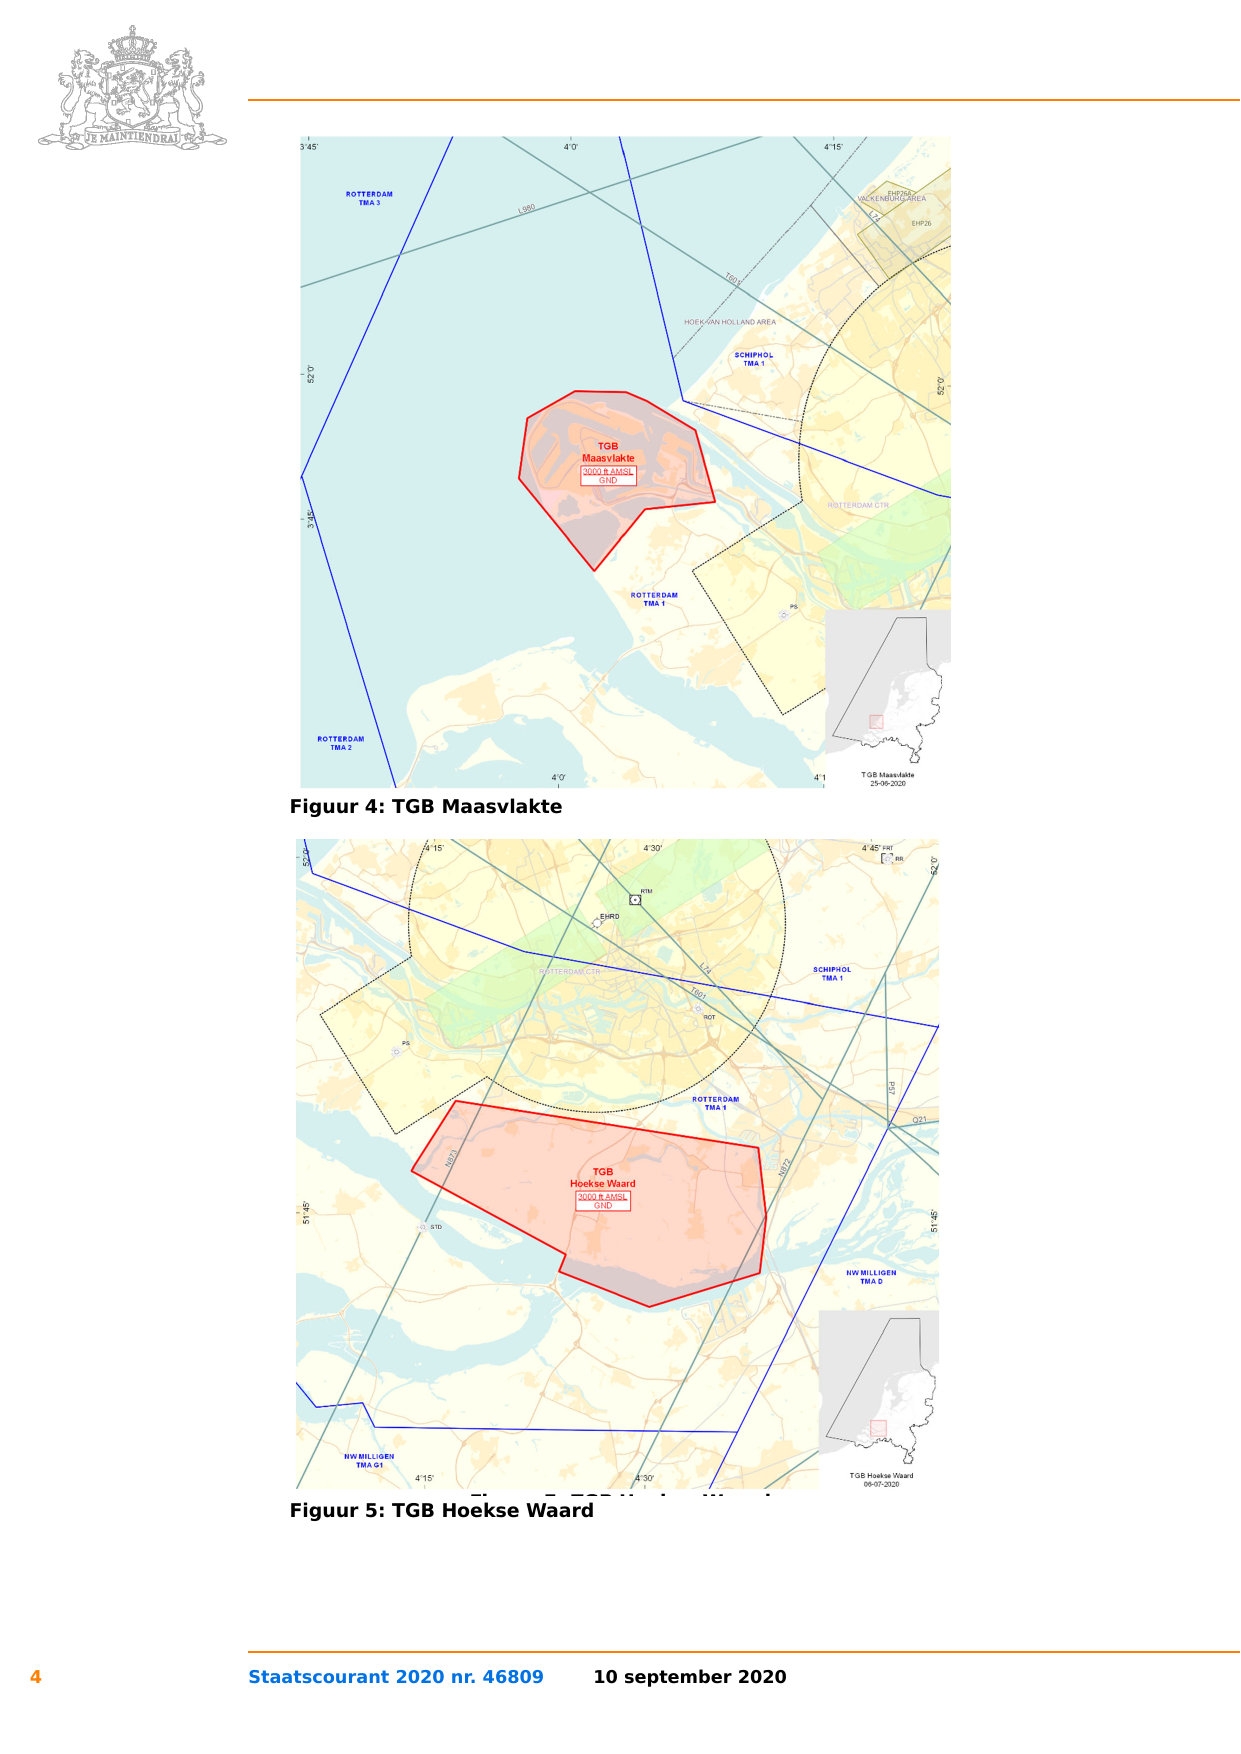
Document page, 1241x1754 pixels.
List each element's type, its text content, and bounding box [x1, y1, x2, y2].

picture [295, 130, 951, 792]
picture [295, 839, 940, 1496]
picture [38, 25, 227, 150]
text Figuur 4: TGB Maasvlakte Figuur 5: TGB Hoekse Waard [289, 130, 1163, 1566]
